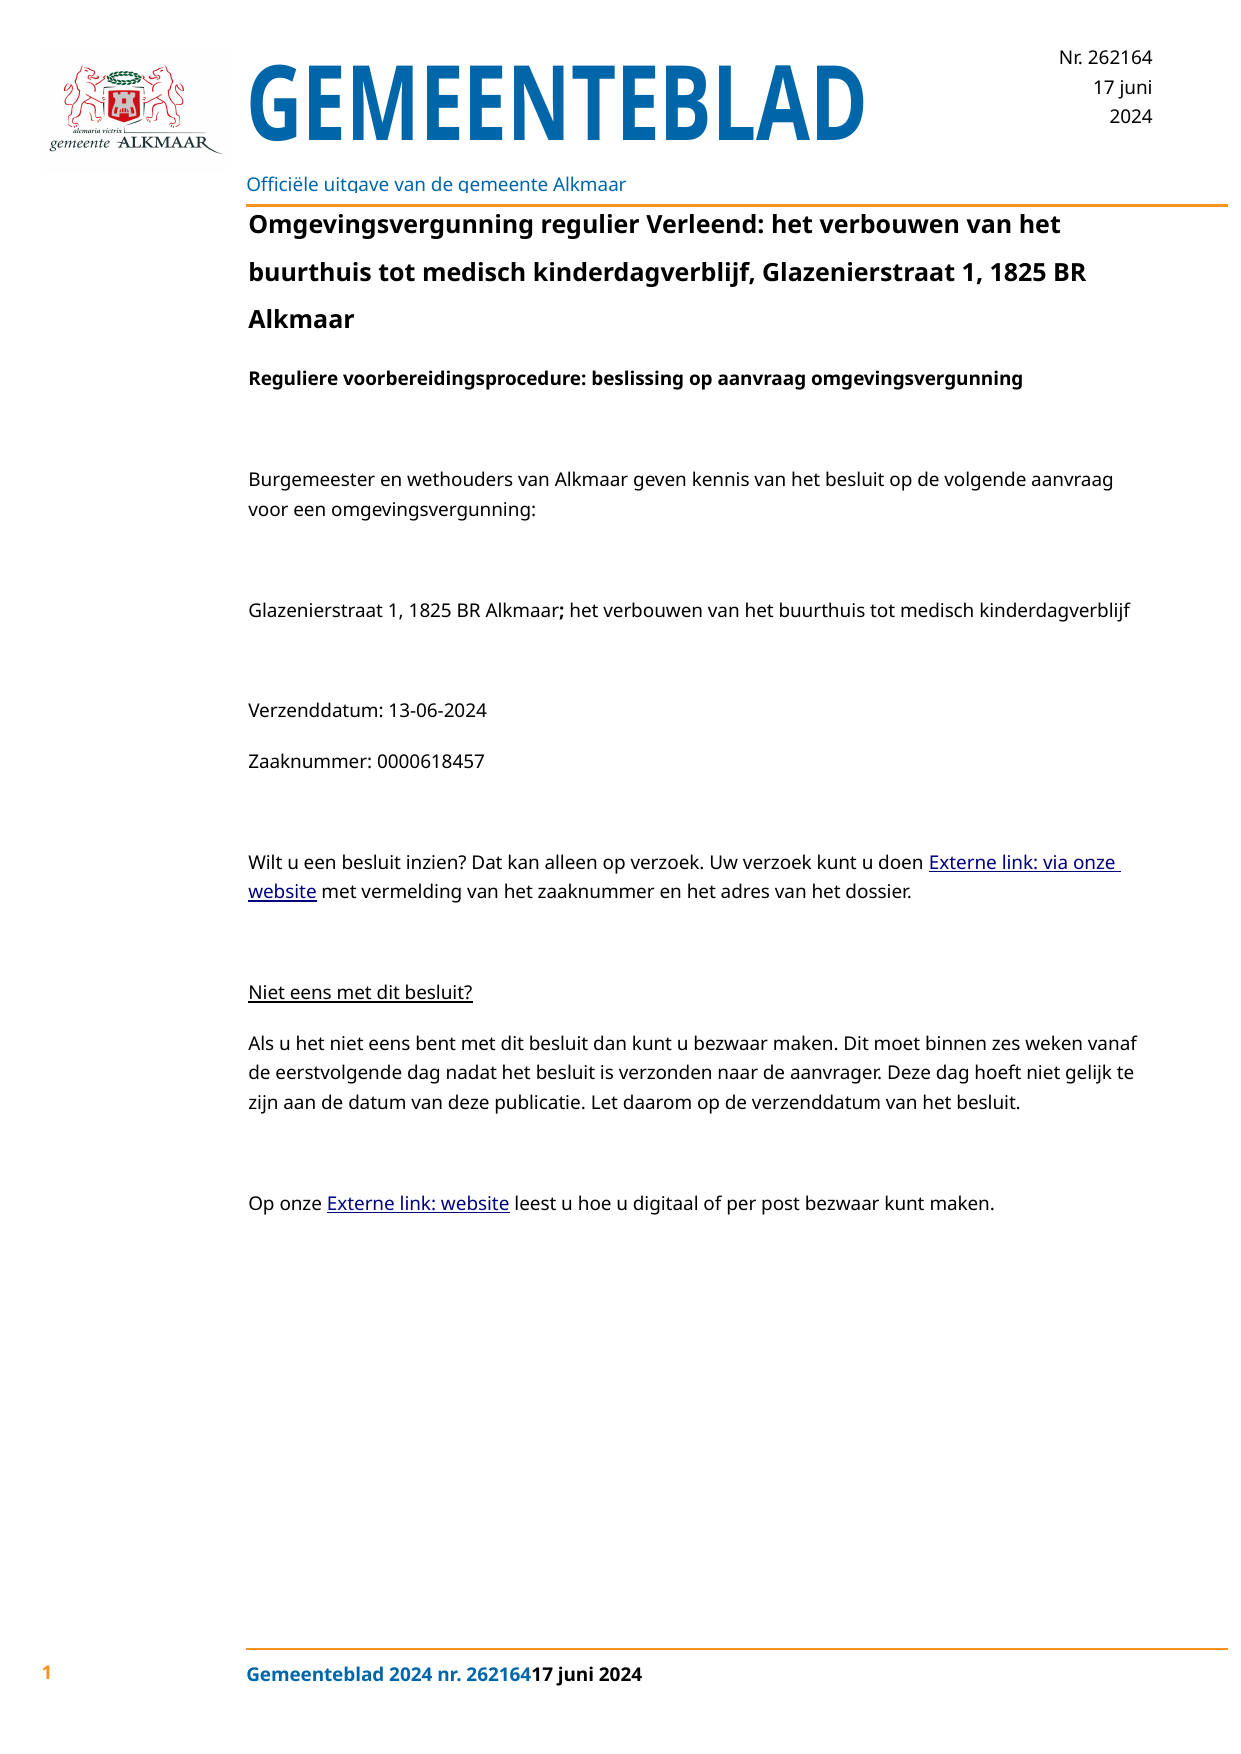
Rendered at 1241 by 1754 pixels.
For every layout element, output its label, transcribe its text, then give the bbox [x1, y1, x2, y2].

text Niet eens met dit besluit? [248, 979, 1152, 1005]
text Omgevingsvergunning regulier Verleend: het verbouwen van het buurthuis tot medisch kinderdagverblijf, Glazenierstraat 1, 1825 BR Alkmaar [248, 207, 1152, 336]
text Reguliere voorbereidingsprocedure: beslissing op aanvraag omgevingsvergunning [248, 366, 1152, 391]
text Verzenddatum: 13-06-2024 [248, 698, 1152, 723]
picture [41, 47, 231, 172]
text Wilt u een besluit inzien? Dat kan alleen op verzoek. Uw verzoek kunt u doen Externe link: via onze website met vermelding van het zaaknummer en het adres van het dossier. [248, 849, 1152, 904]
text Als u het niet eens bent met dit besluit dan kunt u bezwaar maken. Dit moet binnen zes weken vanaf de eerstvolgende dag nadat het besluit is verzonden naar de aanvrager. Deze dag hoeft niet gelijk te zijn aan de datum van deze publicatie. Let daarom op de verzenddatum van het besluit. [248, 1030, 1152, 1114]
text Glazenierstraat 1, 1825 BR Alkmaar; het verbouwen van het buurthuis tot medisch kinderdagverblijf [248, 597, 1152, 622]
text Zaaknummer: 0000618457 [248, 748, 1152, 774]
text Op onze Externe link: website leest u hoe u digitaal of per post bezwaar kunt maken. [248, 1190, 1152, 1215]
text Burgemeester en wethouders van Alkmaar geven kennis van het besluit op de volgende aanvraag voor een omgevingsvergunning: [248, 466, 1152, 522]
